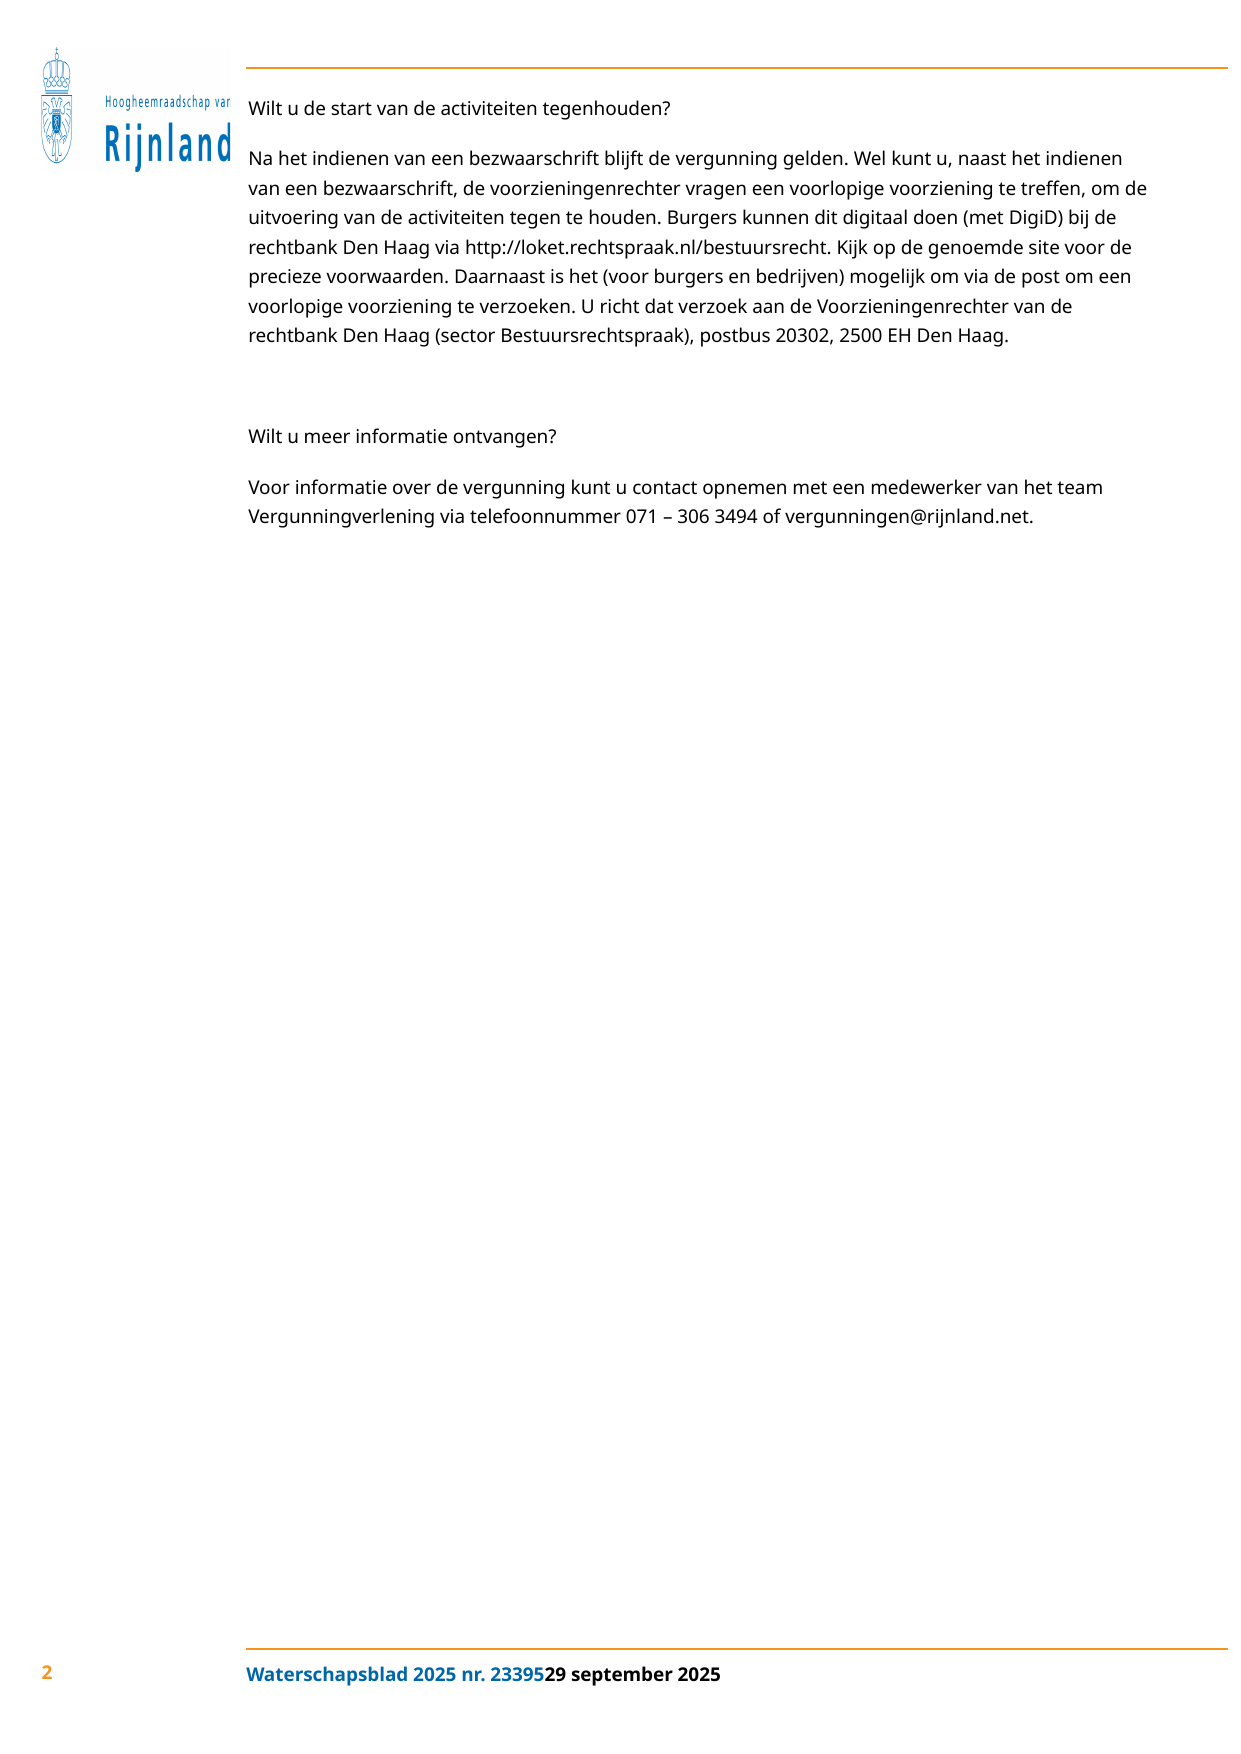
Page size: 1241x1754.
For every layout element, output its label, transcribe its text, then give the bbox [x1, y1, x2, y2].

text Wilt u meer informatie ontvangen? [248, 423, 1152, 449]
text Voor informatie over de vergunning kunt u contact opnemen met een medewerker van het team Vergunningverlening via telefoonnummer 071 – 306 3494 of vergunningen@rijnland.net. [248, 474, 1152, 529]
picture [41, 47, 231, 172]
text Na het indienen van een bezwaarschrift blijft de vergunning gelden. Wel kunt u, naast het indienen van een bezwaarschrift, de voorzieningenrechter vragen een voorlopige voorziening te treffen, om de uitvoering van de activiteiten tegen te houden. Burgers kunnen dit digitaal doen (met DigiD) bij de rechtbank Den Haag via http://loket.rechtspraak.nl/bestuursrecht. Kijk op de genoemde site voor de precieze voorwaarden. Daarnaast is het (voor burgers en bedrijven) mogelijk om via de post om een voorlopige voorziening te verzoeken. U richt dat verzoek aan de Voorzieningenrechter van de rechtbank Den Haag (sector Bestuursrechtspraak), postbus 20302, 2500 EH Den Haag. [248, 145, 1152, 348]
text Wilt u de start van de activiteiten tegenhouden? [248, 95, 1152, 121]
